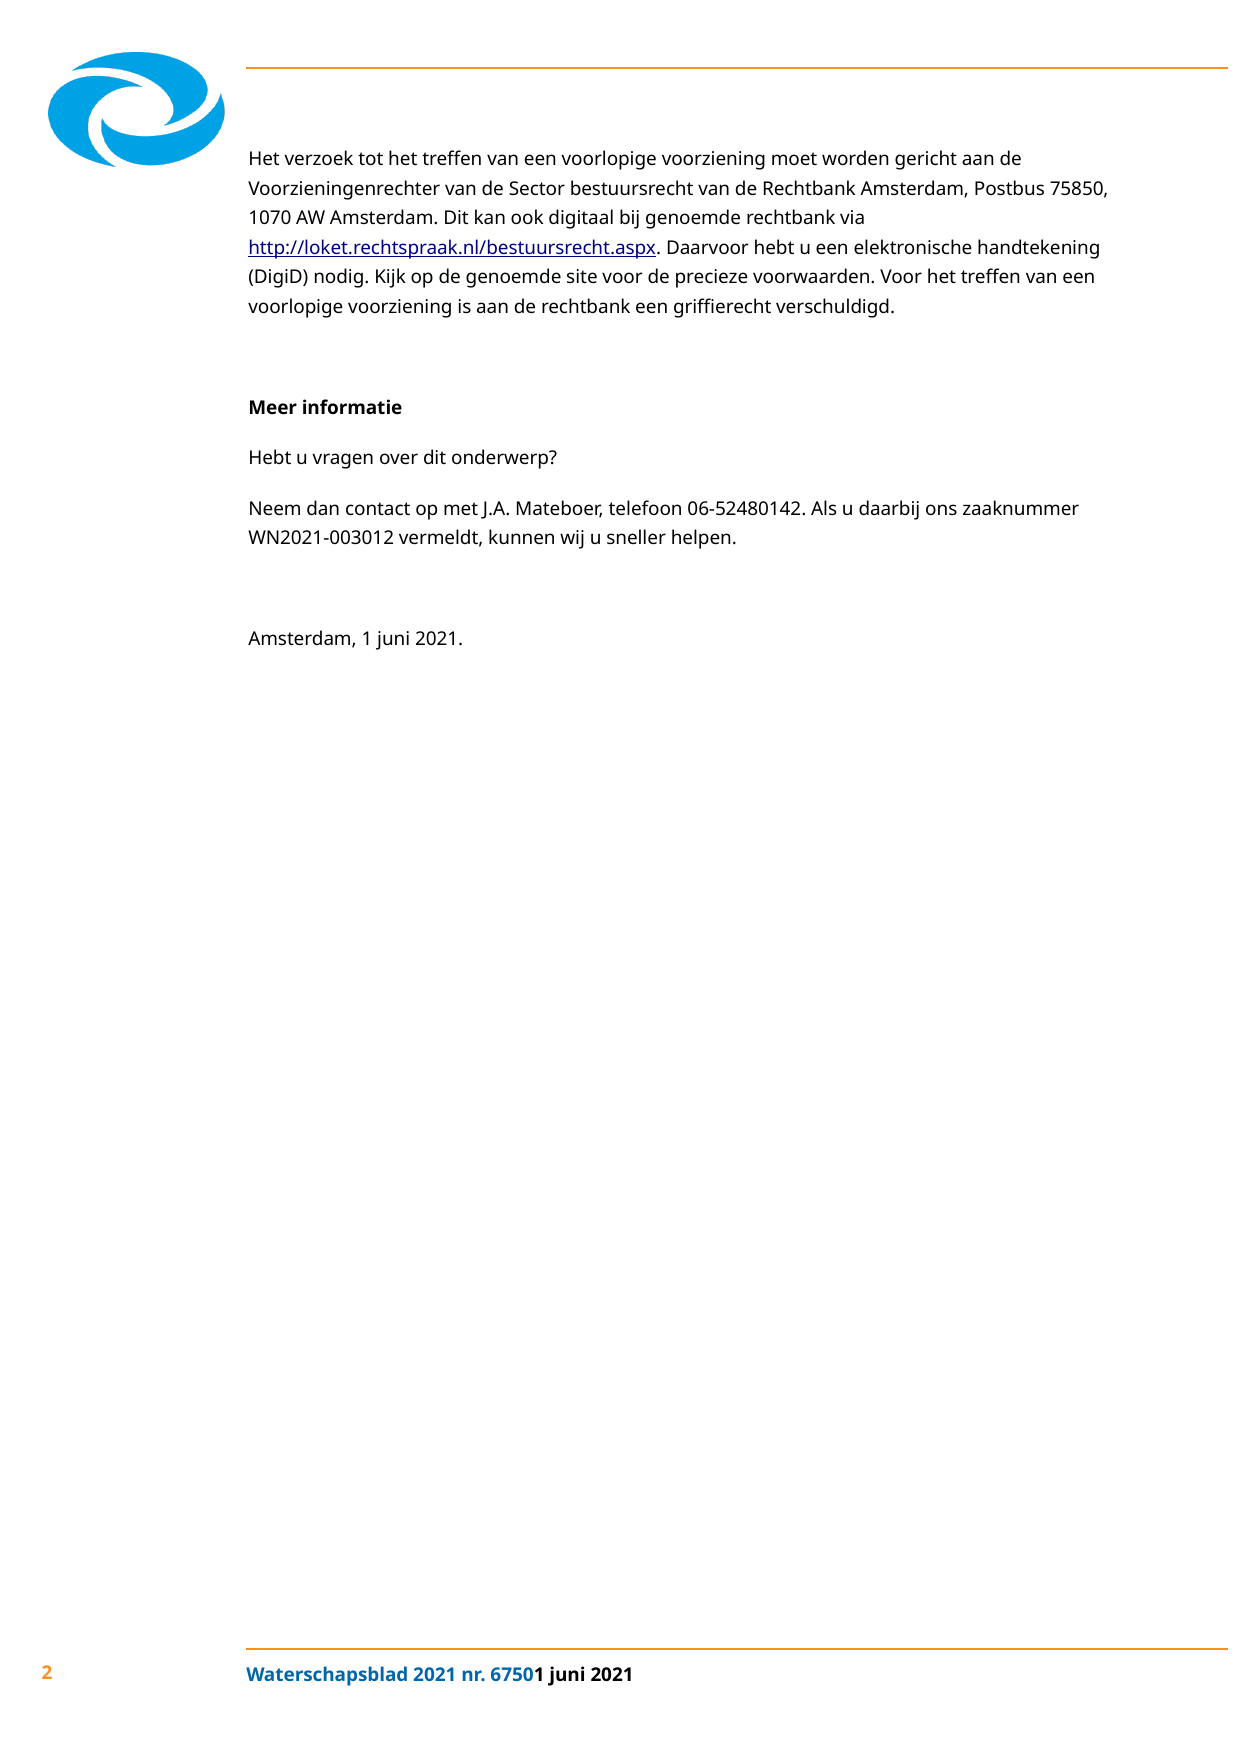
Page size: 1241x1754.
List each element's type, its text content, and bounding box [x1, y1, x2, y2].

text Hebt u vragen over dit onderwerp? [248, 444, 1152, 470]
text Neem dan contact op met J.A. Mateboer, telefoon 06-52480142. Als u daarbij ons zaaknummer WN2021-003012 vermeldt, kunnen wij u sneller helpen. [248, 495, 1152, 550]
text Meer informatie [248, 394, 1152, 420]
text Amsterdam, 1 juni 2021. [248, 625, 1152, 651]
text Het verzoek tot het treffen van een voorlopige voorziening moet worden gericht aan de Voorzieningenrechter van de Sector bestuursrecht van de Rechtbank Amsterdam, Postbus 75850, 1070 AW Amsterdam. Dit kan ook digitaal bij genoemde rechtbank via http://loket.rechtspraak.nl/bestuursrecht.aspx. Daarvoor hebt u een elektronische handtekening (DigiD) nodig. Kijk op de genoemde site voor de precieze voorwaarden. Voor het treffen van een voorlopige voorziening is aan de rechtbank een griffierecht verschuldigd. [248, 145, 1152, 319]
picture [41, 47, 231, 172]
